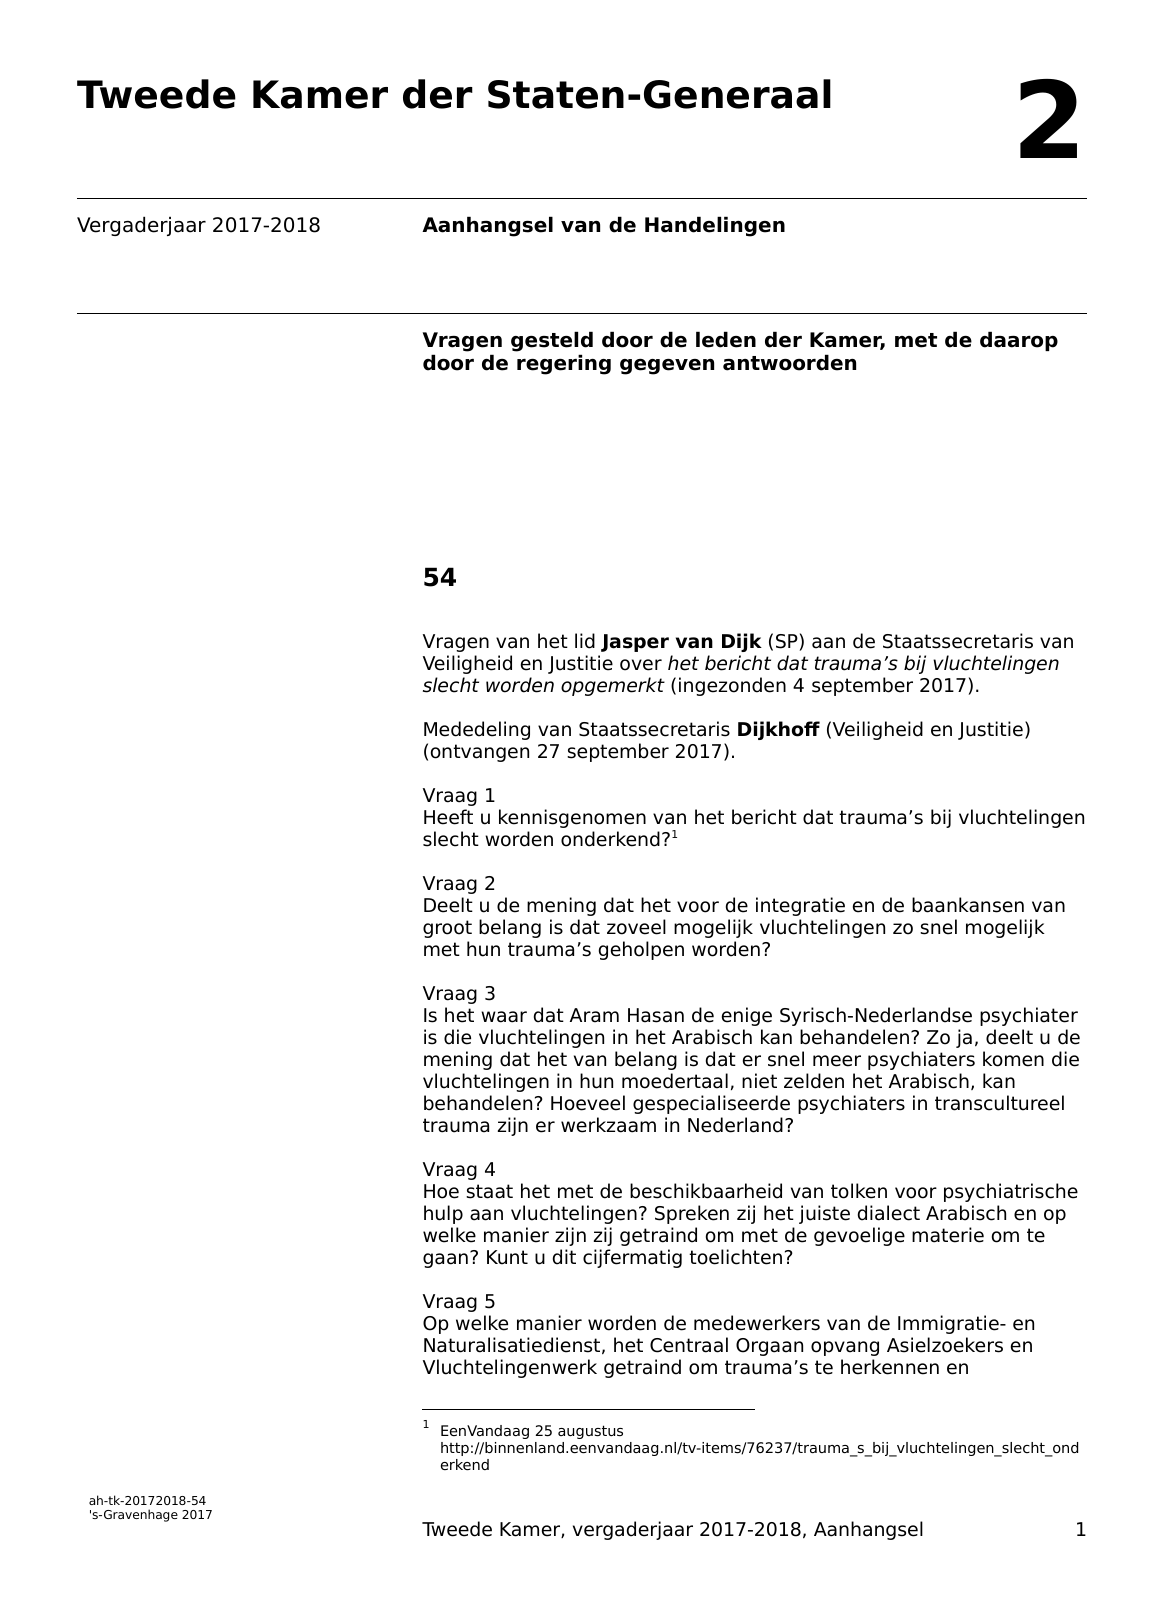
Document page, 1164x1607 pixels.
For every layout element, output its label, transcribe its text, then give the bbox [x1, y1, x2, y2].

text 54 [422, 563, 1087, 592]
text Is het waar dat Aram Hasan de enige Syrisch-Nederlandse psychiater is die vluchtelingen in het Arabisch kan behandelen? Zo ja, deelt u de mening dat het van belang is dat er snel meer psychiaters komen die vluchtelingen in hun moedertaal, niet zelden het Arabisch, kan behandelen? Hoeveel gespecialiseerde psychiaters in transcultureel trauma zijn er werkzaam in Nederland? [422, 1005, 1087, 1137]
text EenVandaag 25 augustus http://binnenland.eenvandaag.nl/tv-items/76237/trauma_s_bij_vluchtelingen_slecht_onderkend [422, 1418, 1087, 1474]
text Vraag 3 [422, 983, 1087, 1005]
text Vragen van het lid Jasper van Dijk (SP) aan de Staatssecretaris van Veiligheid en Justitie over het bericht dat trauma’s bij vluchtelingen slecht worden opgemerkt (ingezonden 4 september 2017). [422, 631, 1087, 697]
text 's-Gravenhage 2017 [88, 1508, 323, 1522]
text Vraag 4 [422, 1159, 1087, 1181]
table_cell Vragen gesteld door de leden der Kamer, met de daarop door de regering gegeven antwoorden [422, 314, 1087, 376]
text ah-tk-20172018-54 [88, 1494, 323, 1508]
text Mededeling van Staatssecretaris Dijkhoff (Veiligheid en Justitie) (ontvangen 27 september 2017). [422, 719, 1087, 763]
text Vraag 1 [422, 785, 1087, 807]
text Hoe staat het met de beschikbaarheid van tolken voor psychiatrische hulp aan vluchtelingen? Spreken zij het juiste dialect Arabisch en op welke manier zijn zij getraind om met de gevoelige materie om te gaan? Kunt u dit cijfermatig toelichten? [422, 1181, 1087, 1269]
table_header 2 [886, 59, 1087, 198]
table_cell [77, 314, 422, 376]
table_cell Aanhangsel van de Handelingen [422, 199, 1087, 313]
table_header Tweede Kamer der Staten-Generaal [77, 59, 886, 198]
text Vraag 5 [422, 1291, 1087, 1313]
text Deelt u de mening dat het voor de integratie en de baankansen van groot belang is dat zoveel mogelijk vluchtelingen zo snel mogelijk met hun trauma’s geholpen worden? [422, 895, 1087, 961]
text Vraag 2 [422, 873, 1087, 895]
text Op welke manier worden de medewerkers van de Immigratie- en Naturalisatiedienst, het Centraal Orgaan opvang Asielzoekers en Vluchtelingenwerk getraind om trauma’s te herkennen en [422, 1313, 1087, 1379]
table_cell Vergaderjaar 2017-2018 [77, 199, 422, 313]
text Heeft u kennisgenomen van het bericht dat trauma’s bij vluchtelingen slecht worden onderkend? [422, 807, 1087, 851]
